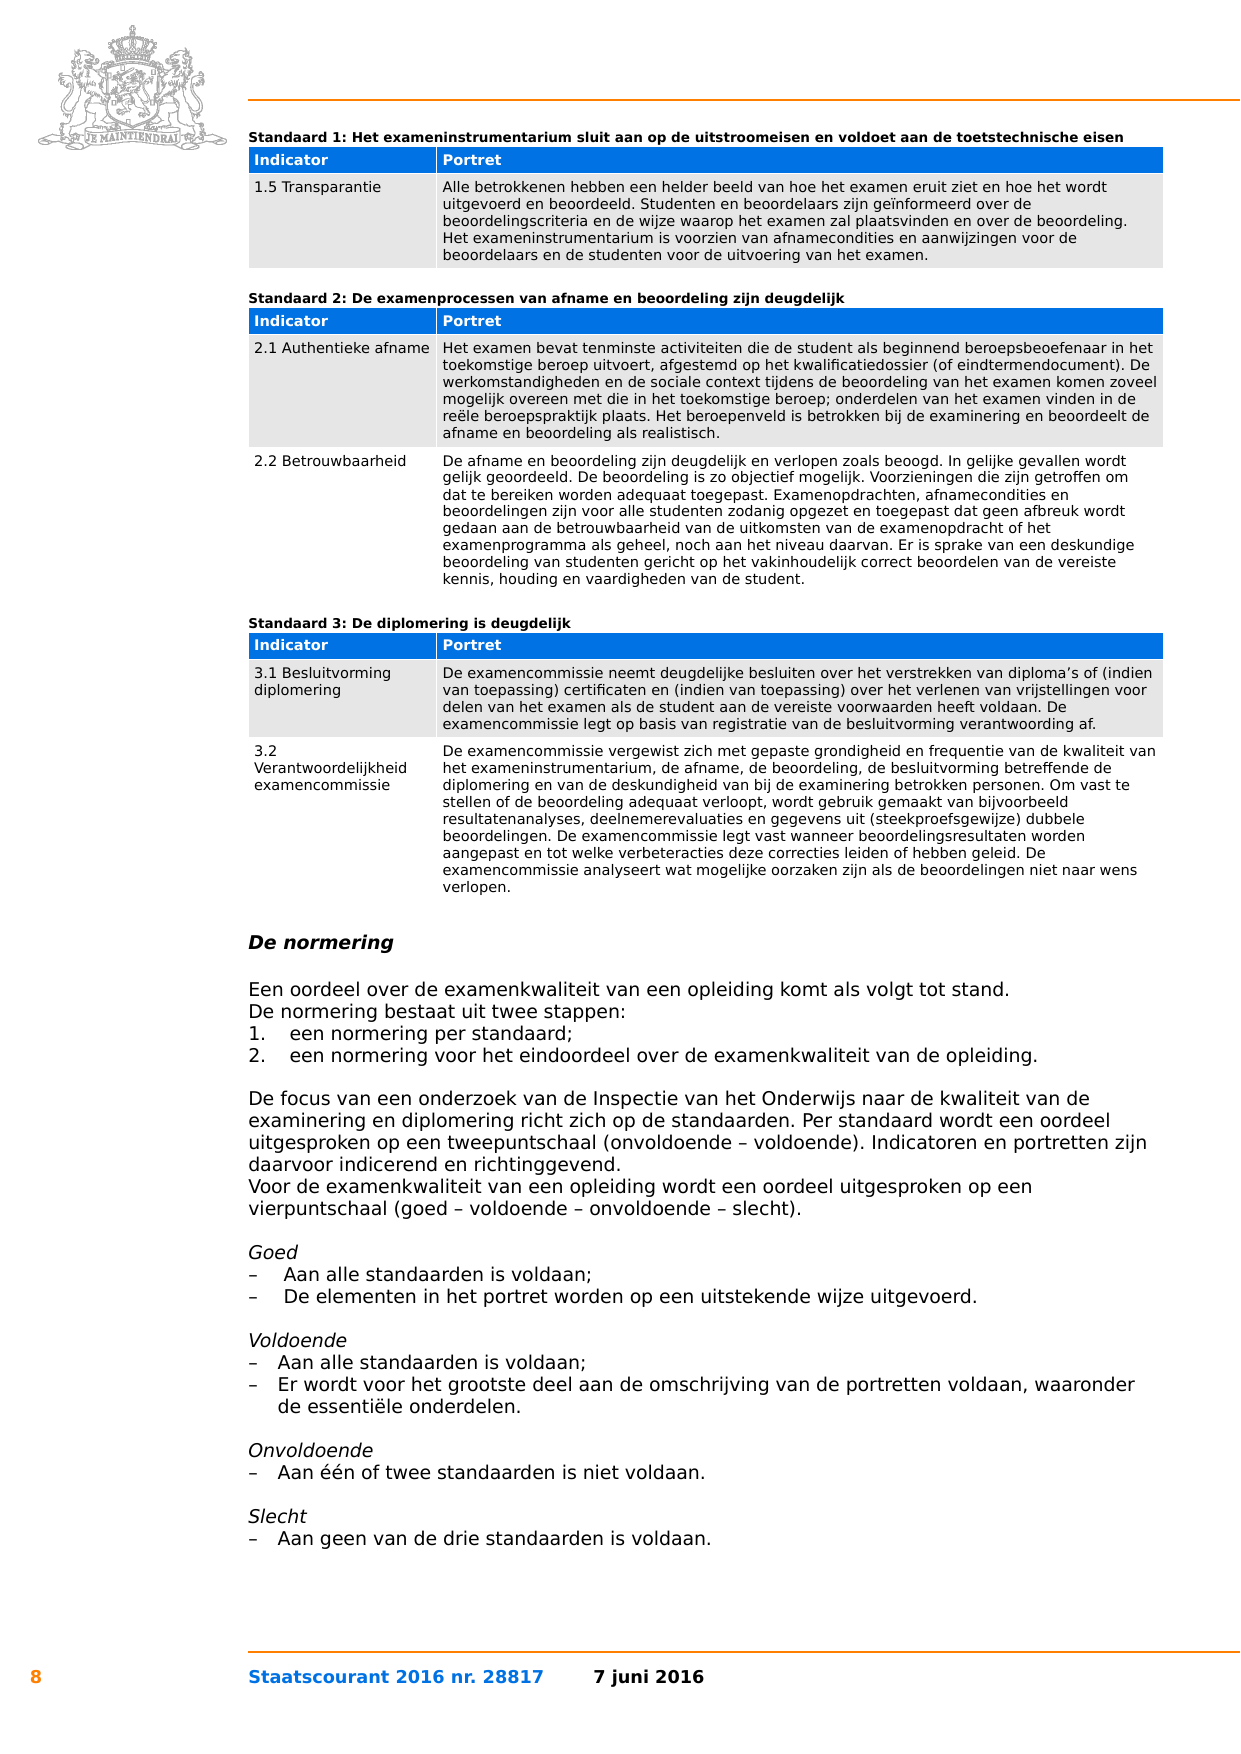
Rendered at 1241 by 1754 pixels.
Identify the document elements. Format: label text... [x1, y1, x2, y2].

table_cell 2.2 Betrouwbaarheid [249, 448, 436, 593]
table_header Standaard 1: Het exameninstrumentarium sluit aan op de uitstroomeisen en voldoet aan de toetstechnische eisen [248, 130, 1163, 146]
subtitle Voldoende [248, 1330, 1163, 1352]
table_cell Alle betrokkenen hebben een helder beeld van hoe het examen eruit ziet en hoe het wordt uitgevoerd en beoordeeld. Studenten en beoordelaars zijn geïnformeerd over de beoordelingscriteria en de wijze waarop het examen zal plaatsvinden en over de beoordeling. Het exameninstrumentarium is voorzien van afnamecondities en aanwijzingen voor de beoordelaars en de studenten voor de uitvoering van het examen. [437, 174, 1163, 268]
subtitle De normering [248, 932, 1163, 953]
subtitle Onvoldoende [248, 1440, 1163, 1462]
text De focus van een onderzoek van de Inspectie van het Onderwijs naar de kwaliteit van de examinering en diplomering richt zich op de standaarden. Per standaard wordt een oordeel uitgesproken op een tweepuntschaal (onvoldoende – voldoende). Indicatoren en portretten zijn daarvoor indicerend en richtinggevend. [248, 1088, 1163, 1176]
table_cell Indicator [249, 633, 436, 659]
text Een oordeel over de examenkwaliteit van een opleiding komt als volgt tot stand. [248, 978, 1163, 1001]
table_cell Indicator [249, 147, 436, 173]
text – Aan alle standaarden is voldaan; [248, 1264, 1163, 1286]
text Voor de examenkwaliteit van een opleiding wordt een oordeel uitgesproken op een vierpuntschaal (goed – voldoende – onvoldoende – slecht). [248, 1176, 1163, 1220]
table_cell De examencommissie vergewist zich met gepaste grondigheid en frequentie van de kwaliteit van het exameninstrumentarium, de afname, de beoordeling, de besluitvorming betreffende de diplomering en van de deskundigheid van bij de examinering betrokken personen. Om vast te stellen of de beoordeling adequaat verloopt, wordt gebruik gemaakt van bijvoorbeeld resultatenanalyses, deelnemerevaluaties en gegevens uit (steekproefsgewijze) dubbele beoordelingen. De examencommissie legt vast wanneer beoordelingsresultaten worden aangepast en tot welke verbeteracties deze correcties leiden of hebben geleid. De examencommissie analyseert wat mogelijke oorzaken zijn als de beoordelingen niet naar wens verlopen. [437, 738, 1163, 901]
table_cell Indicator [249, 308, 436, 334]
table_header Standaard 2: De examenprocessen van afname en beoordeling zijn deugdelijk [248, 291, 1163, 307]
table_cell 3.2 Verantwoordelijkheid examencommissie [249, 738, 436, 901]
text – Er wordt voor het grootste deel aan de omschrijving van de portretten voldaan, waaronder de essentiële onderdelen. [248, 1374, 1163, 1418]
text – De elementen in het portret worden op een uitstekende wijze uitgevoerd. [248, 1286, 1163, 1308]
subtitle Goed [248, 1242, 1163, 1264]
table_cell Portret [437, 633, 1163, 659]
table_cell De afname en beoordeling zijn deugdelijk en verlopen zoals beoogd. In gelijke gevallen wordt gelijk geoordeeld. De beoordeling is zo objectief mogelijk. Voorzieningen die zijn getroffen om dat te bereiken worden adequaat toegepast. Examenopdrachten, afnamecondities en beoordelingen zijn voor alle studenten zodanig opgezet en toegepast dat geen afbreuk wordt gedaan aan de betrouwbaarheid van de uitkomsten van de examenopdracht of het examenprogramma als geheel, noch aan het niveau daarvan. Er is sprake van een deskundige beoordeling van studenten gericht op het vakinhoudelijk correct beoordelen van de vereiste kennis, houding en vaardigheden van de student. [437, 448, 1163, 593]
text 1. een normering per standaard; [248, 1022, 1163, 1044]
table_cell De examencommissie neemt deugdelijke besluiten over het verstrekken van diploma’s of (indien van toepassing) certificaten en (indien van toepassing) over het verlenen van vrijstellingen voor delen van het examen als de student aan de vereiste voorwaarden heeft voldaan. De examencommissie legt op basis van registratie van de besluitvorming verantwoording af. [437, 660, 1163, 737]
table_cell 3.1 Besluitvorming diplomering [249, 660, 436, 737]
table_cell Portret [437, 147, 1163, 173]
text – Aan geen van de drie standaarden is voldaan. [248, 1527, 1163, 1549]
table_cell 1.5 Transparantie [249, 174, 436, 268]
text De normering bestaat uit twee stappen: [248, 1001, 1163, 1022]
table_cell 2.1 Authentieke afname [249, 335, 436, 447]
table_cell Portret [437, 308, 1163, 334]
picture [38, 25, 227, 150]
subtitle Slecht [248, 1506, 1163, 1527]
text – Aan één of twee standaarden is niet voldaan. [248, 1462, 1163, 1484]
text 2. een normering voor het eindoordeel over de examenkwaliteit van de opleiding. [248, 1044, 1163, 1066]
table_cell Het examen bevat tenminste activiteiten die de student als beginnend beroepsbeoefenaar in het toekomstige beroep uitvoert, afgestemd op het kwalificatiedossier (of eindtermendocument). De werkomstandigheden en de sociale context tijdens de beoordeling van het examen komen zoveel mogelijk overeen met die in het toekomstige beroep; onderdelen van het examen vinden in de reële beroepspraktijk plaats. Het beroepenveld is betrokken bij de examinering en beoordeelt de afname en beoordeling als realistisch. [437, 335, 1163, 447]
text – Aan alle standaarden is voldaan; [248, 1352, 1163, 1374]
table_header Standaard 3: De diplomering is deugdelijk [248, 616, 1163, 632]
